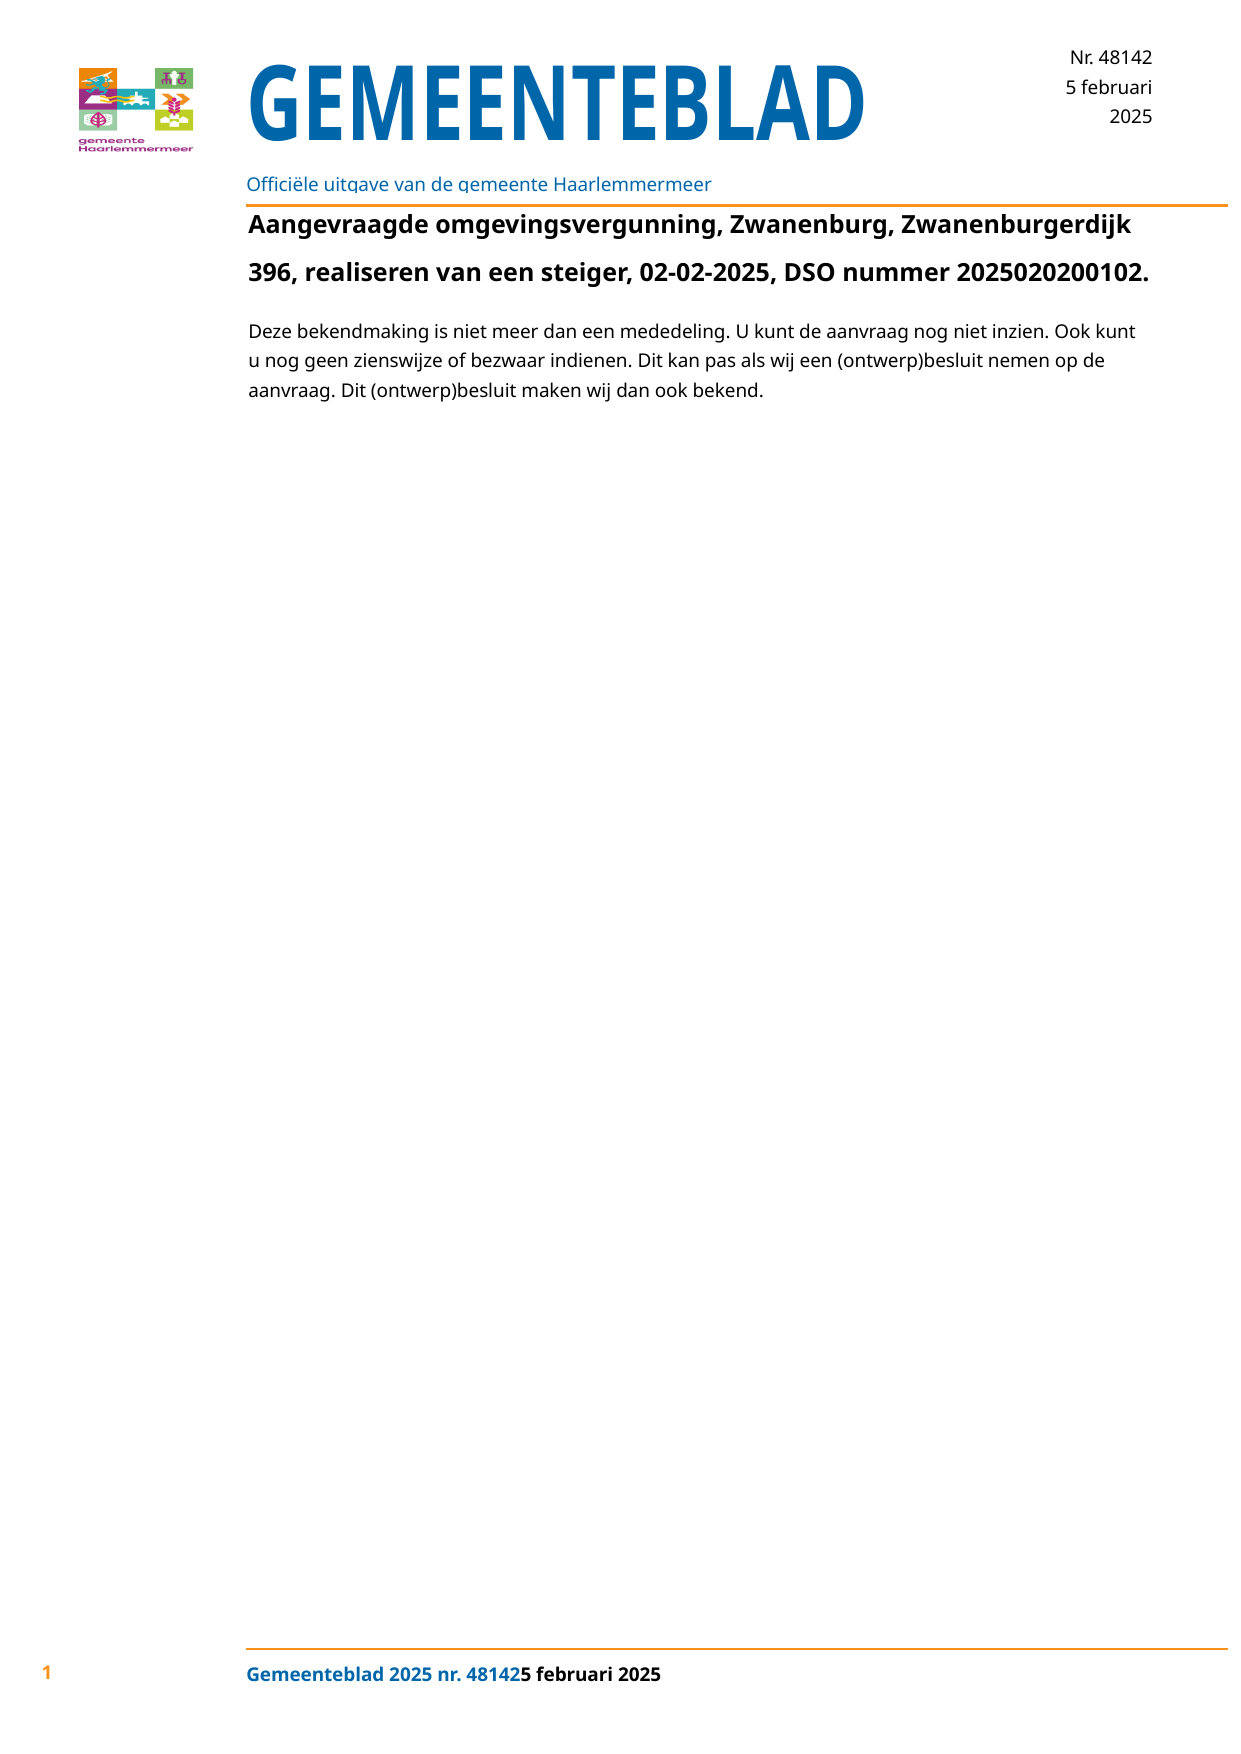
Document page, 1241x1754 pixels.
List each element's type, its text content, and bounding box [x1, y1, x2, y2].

text Deze bekendmaking is niet meer dan een mededeling. U kunt de aanvraag nog niet inzien. Ook kunt u nog geen zienswijze of bezwaar indienen. Dit kan pas als wij een (ontwerp)besluit nemen op de aanvraag. Dit (ontwerp)besluit maken wij dan ook bekend. [248, 318, 1152, 403]
picture [41, 47, 231, 172]
text Aangevraagde omgevingsvergunning, Zwanenburg, Zwanenburgerdijk 396, realiseren van een steiger, 02-02-2025, DSO nummer 2025020200102. [248, 207, 1152, 288]
